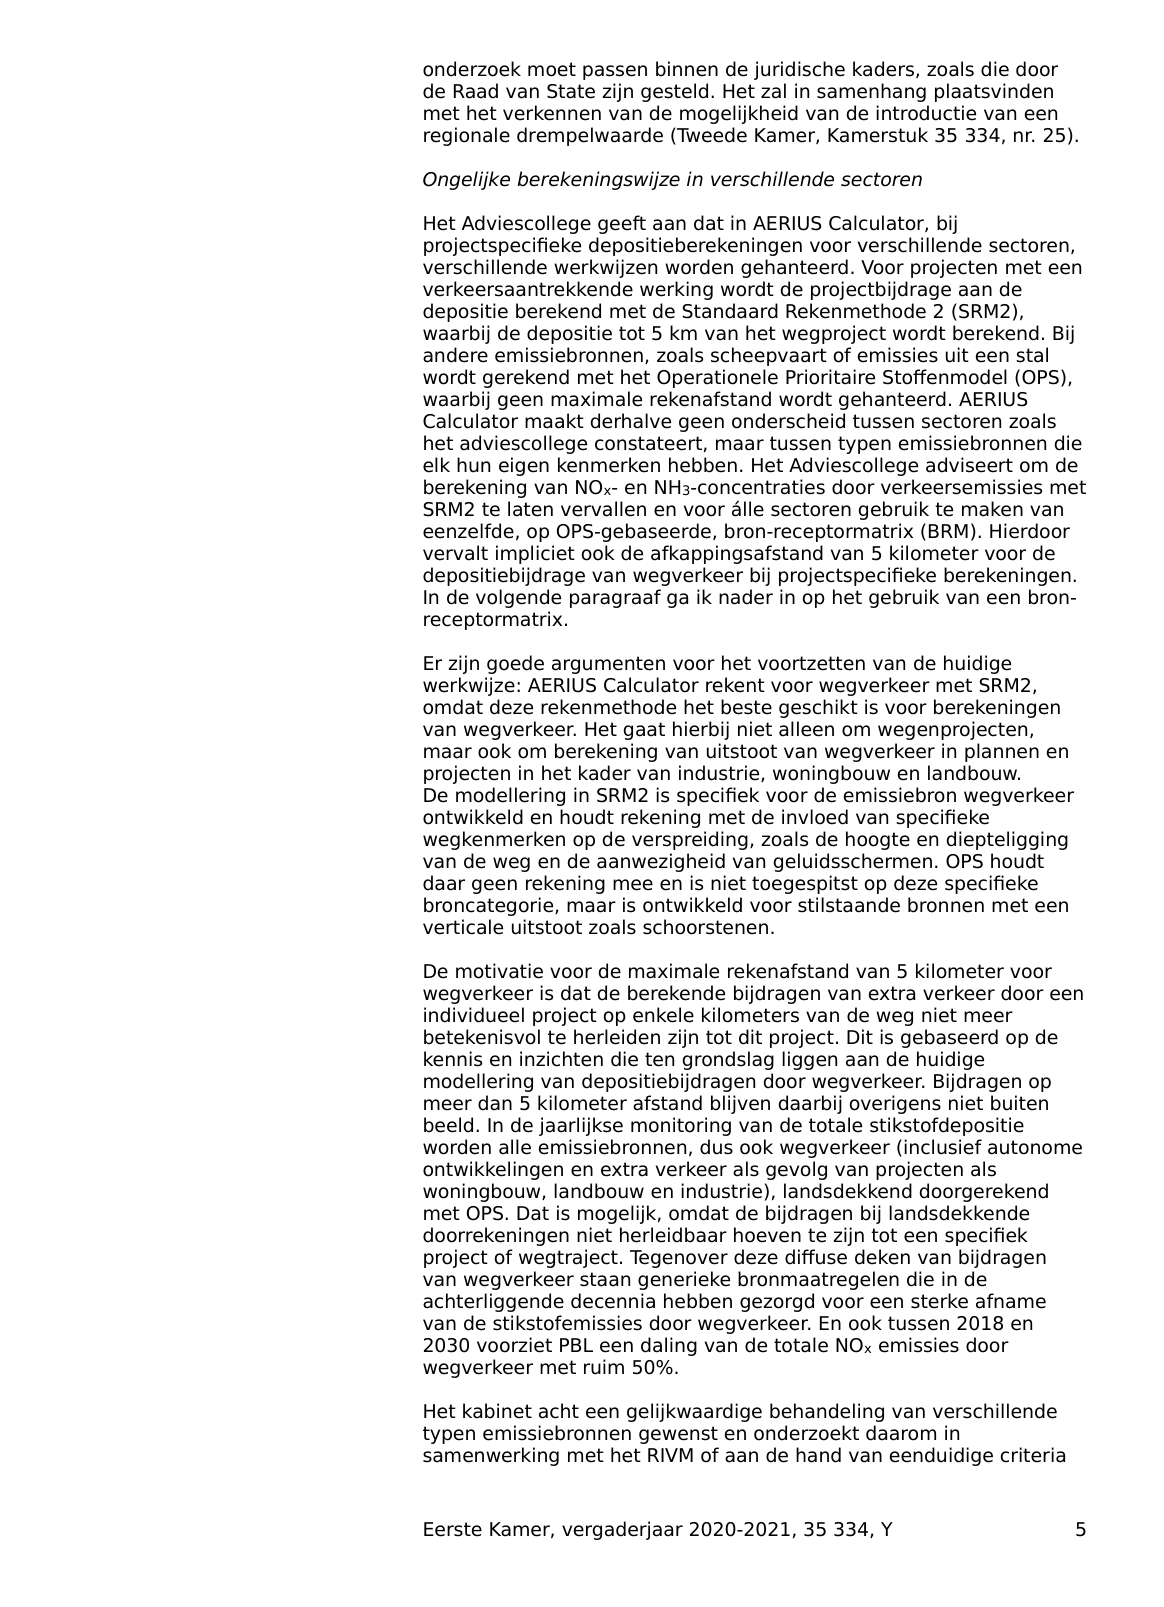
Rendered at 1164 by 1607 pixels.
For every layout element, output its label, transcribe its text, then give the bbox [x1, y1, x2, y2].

text De motivatie voor de maximale rekenafstand van 5 kilometer voor wegverkeer is dat de berekende bijdragen van extra verkeer door een individueel project op enkele kilometers van de weg niet meer betekenisvol te herleiden zijn tot dit project. Dit is gebaseerd op de kennis en inzichten die ten grondslag liggen aan de huidige modellering van depositiebijdragen door wegverkeer. Bijdragen op meer dan 5 kilometer afstand blijven daarbij overigens niet buiten beeld. In de jaarlijkse monitoring van de totale stikstofdepositie worden alle emissiebronnen, dus ook wegverkeer (inclusief autonome ontwikkelingen en extra verkeer als gevolg van projecten als woningbouw, landbouw en industrie), landsdekkend doorgerekend met OPS. Dat is mogelijk, omdat de bijdragen bij landsdekkende doorrekeningen niet herleidbaar hoeven te zijn tot een specifiek project of wegtraject. Tegenover deze diffuse deken van bijdragen van wegverkeer staan generieke bronmaatregelen die in de achterliggende decennia hebben gezorgd voor een sterke afname van de stikstofemissies door wegverkeer. En ook tussen 2018 en 2030 voorziet PBL een daling van de totale NOx emissies door wegverkeer met ruim 50%. [422, 961, 1087, 1379]
text Het kabinet acht een gelijkwaardige behandeling van verschillende typen emissiebronnen gewenst en onderzoekt daarom in samenwerking met het RIVM of aan de hand van eenduidige criteria [422, 1401, 1087, 1467]
text De modellering in SRM2 is specifiek voor de emissiebron wegverkeer ontwikkeld en houdt rekening met de invloed van specifieke wegkenmerken op de verspreiding, zoals de hoogte en diepteligging van de weg en de aanwezigheid van geluidsschermen. OPS houdt daar geen rekening mee en is niet toegespitst op deze specifieke broncategorie, maar is ontwikkeld voor stilstaande bronnen met een verticale uitstoot zoals schoorstenen. [422, 785, 1087, 939]
subtitle Ongelijke berekeningswijze in verschillende sectoren [422, 169, 1087, 191]
text Er zijn goede argumenten voor het voortzetten van de huidige werkwijze: AERIUS Calculator rekent voor wegverkeer met SRM2, omdat deze rekenmethode het beste geschikt is voor berekeningen van wegverkeer. Het gaat hierbij niet alleen om wegenprojecten, maar ook om berekening van uitstoot van wegverkeer in plannen en projecten in het kader van industrie, woningbouw en landbouw. [422, 653, 1087, 785]
text onderzoek moet passen binnen de juridische kaders, zoals die door de Raad van State zijn gesteld. Het zal in samenhang plaatsvinden met het verkennen van de mogelijkheid van de introductie van een regionale drempelwaarde (Tweede Kamer, Kamerstuk 35 334, nr. 25). [422, 59, 1087, 147]
text Het Adviescollege geeft aan dat in AERIUS Calculator, bij projectspecifieke depositieberekeningen voor verschillende sectoren, verschillende werkwijzen worden gehanteerd. Voor projecten met een verkeersaantrekkende werking wordt de projectbijdrage aan de depositie berekend met de Standaard Rekenmethode 2 (SRM2), waarbij de depositie tot 5 km van het wegproject wordt berekend. Bij andere emissiebronnen, zoals scheepvaart of emissies uit een stal wordt gerekend met het Operationele Prioritaire Stoffenmodel (OPS), waarbij geen maximale rekenafstand wordt gehanteerd. AERIUS Calculator maakt derhalve geen onderscheid tussen sectoren zoals het adviescollege constateert, maar tussen typen emissiebronnen die elk hun eigen kenmerken hebben. Het Adviescollege adviseert om de berekening van NOx- en NH3-concentraties door verkeersemissies met SRM2 te laten vervallen en voor álle sectoren gebruik te maken van eenzelfde, op OPS-gebaseerde, bron-receptormatrix (BRM). Hierdoor vervalt impliciet ook de afkappingsafstand van 5 kilometer voor de depositiebijdrage van wegverkeer bij projectspecifieke berekeningen. In de volgende paragraaf ga ik nader in op het gebruik van een bron-receptormatrix. [422, 213, 1087, 631]
